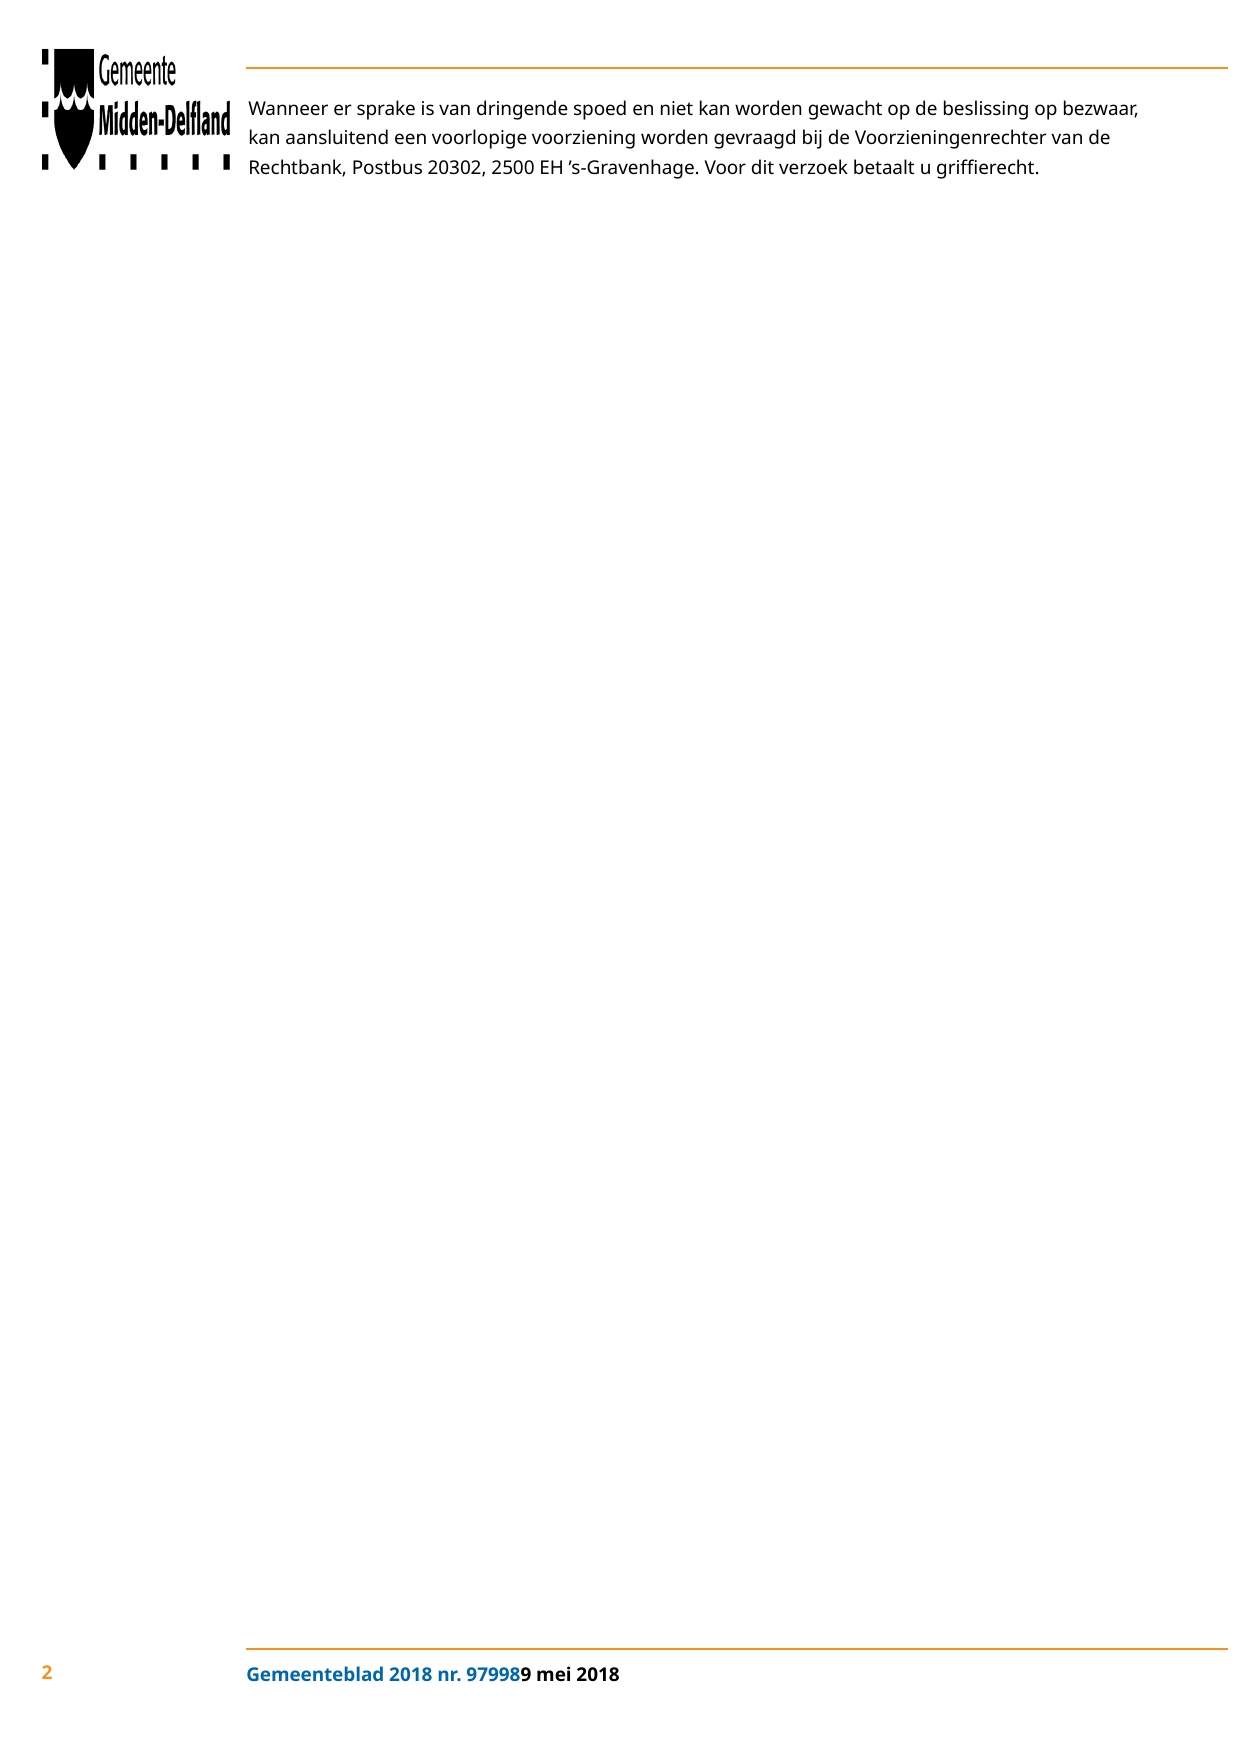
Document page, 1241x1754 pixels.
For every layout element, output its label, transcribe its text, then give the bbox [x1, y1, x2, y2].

text Wanneer er sprake is van dringende spoed en niet kan worden gewacht op de beslissing op bezwaar, kan aansluitend een voorlopige voorziening worden gevraagd bij de Voorzieningenrechter van de Rechtbank, Postbus 20302, 2500 EH ’s-Gravenhage. Voor dit verzoek betaalt u griffierecht. [248, 95, 1152, 180]
picture [41, 47, 231, 172]
